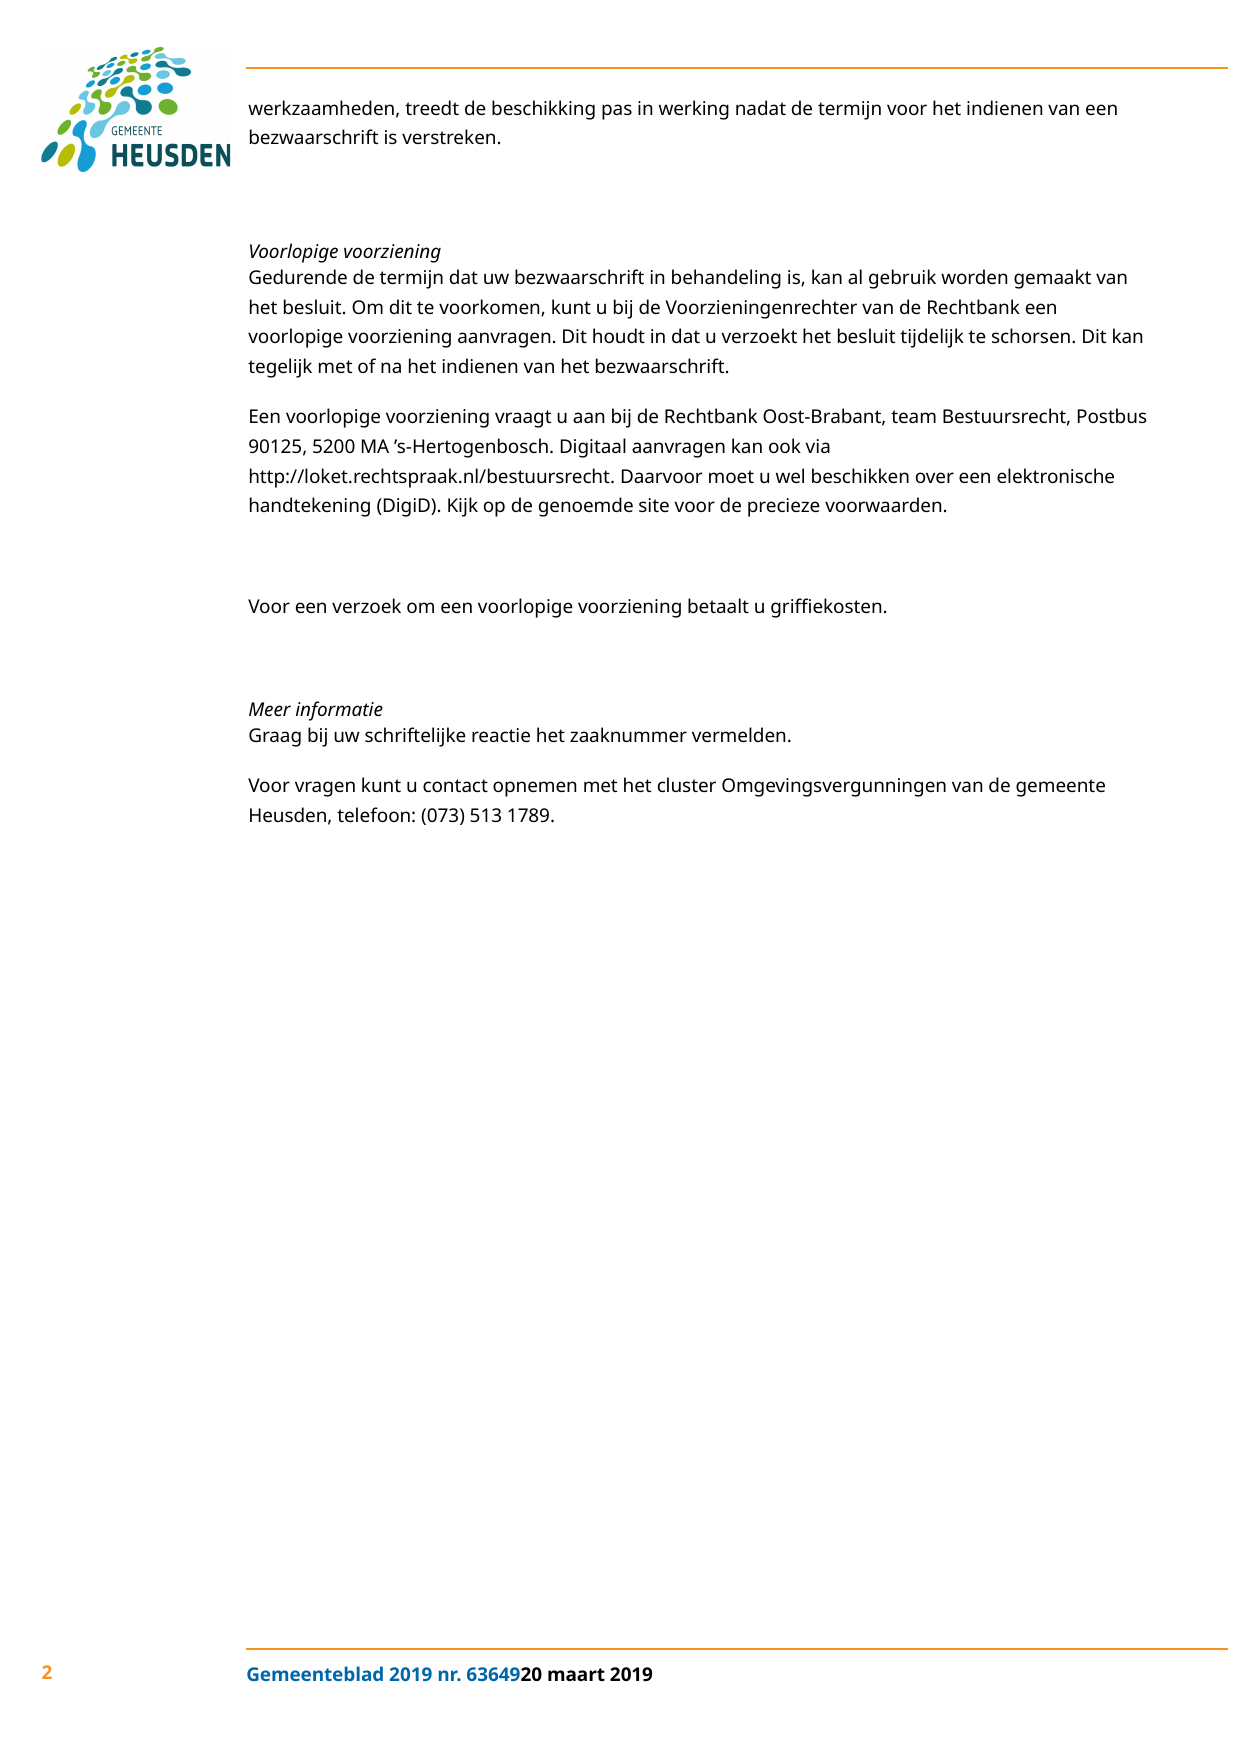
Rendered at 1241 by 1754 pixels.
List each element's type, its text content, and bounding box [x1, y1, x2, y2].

text Een voorlopige voorziening vraagt u aan bij de Rechtbank Oost-Brabant, team Bestuursrecht, Postbus 90125, 5200 MA ’s-Hertogenbosch. Digitaal aanvragen kan ook via http://loket.rechtspraak.nl/bestuursrecht. Daarvoor moet u wel beschikken over een elektronische handtekening (DigiD). Kijk op de genoemde site voor de precieze voorwaarden. [248, 404, 1152, 518]
text Voorlopige voorziening [248, 239, 1152, 264]
text Meer informatie [248, 696, 1152, 722]
picture [41, 47, 231, 172]
text Graag bij uw schriftelijke reactie het zaaknummer vermelden. [248, 722, 1152, 748]
text Voor een verzoek om een voorlopige voorziening betaalt u griffiekosten. [248, 593, 1152, 619]
text Gedurende de termijn dat uw bezwaarschrift in behandeling is, kan al gebruik worden gemaakt van het besluit. Om dit te voorkomen, kunt u bij de Voorzieningenrechter van de Rechtbank een voorlopige voorziening aanvragen. Dit houdt in dat u verzoekt het besluit tijdelijk te schorsen. Dit kan tegelijk met of na het indienen van het bezwaarschrift. [248, 264, 1152, 379]
text Voor vragen kunt u contact opnemen met het cluster Omgevingsvergunningen van de gemeente Heusden, telefoon: (073) 513 1789. [248, 773, 1152, 828]
text werkzaamheden, treedt de beschikking pas in werking nadat de termijn voor het indienen van een bezwaarschrift is verstreken. [248, 95, 1152, 150]
